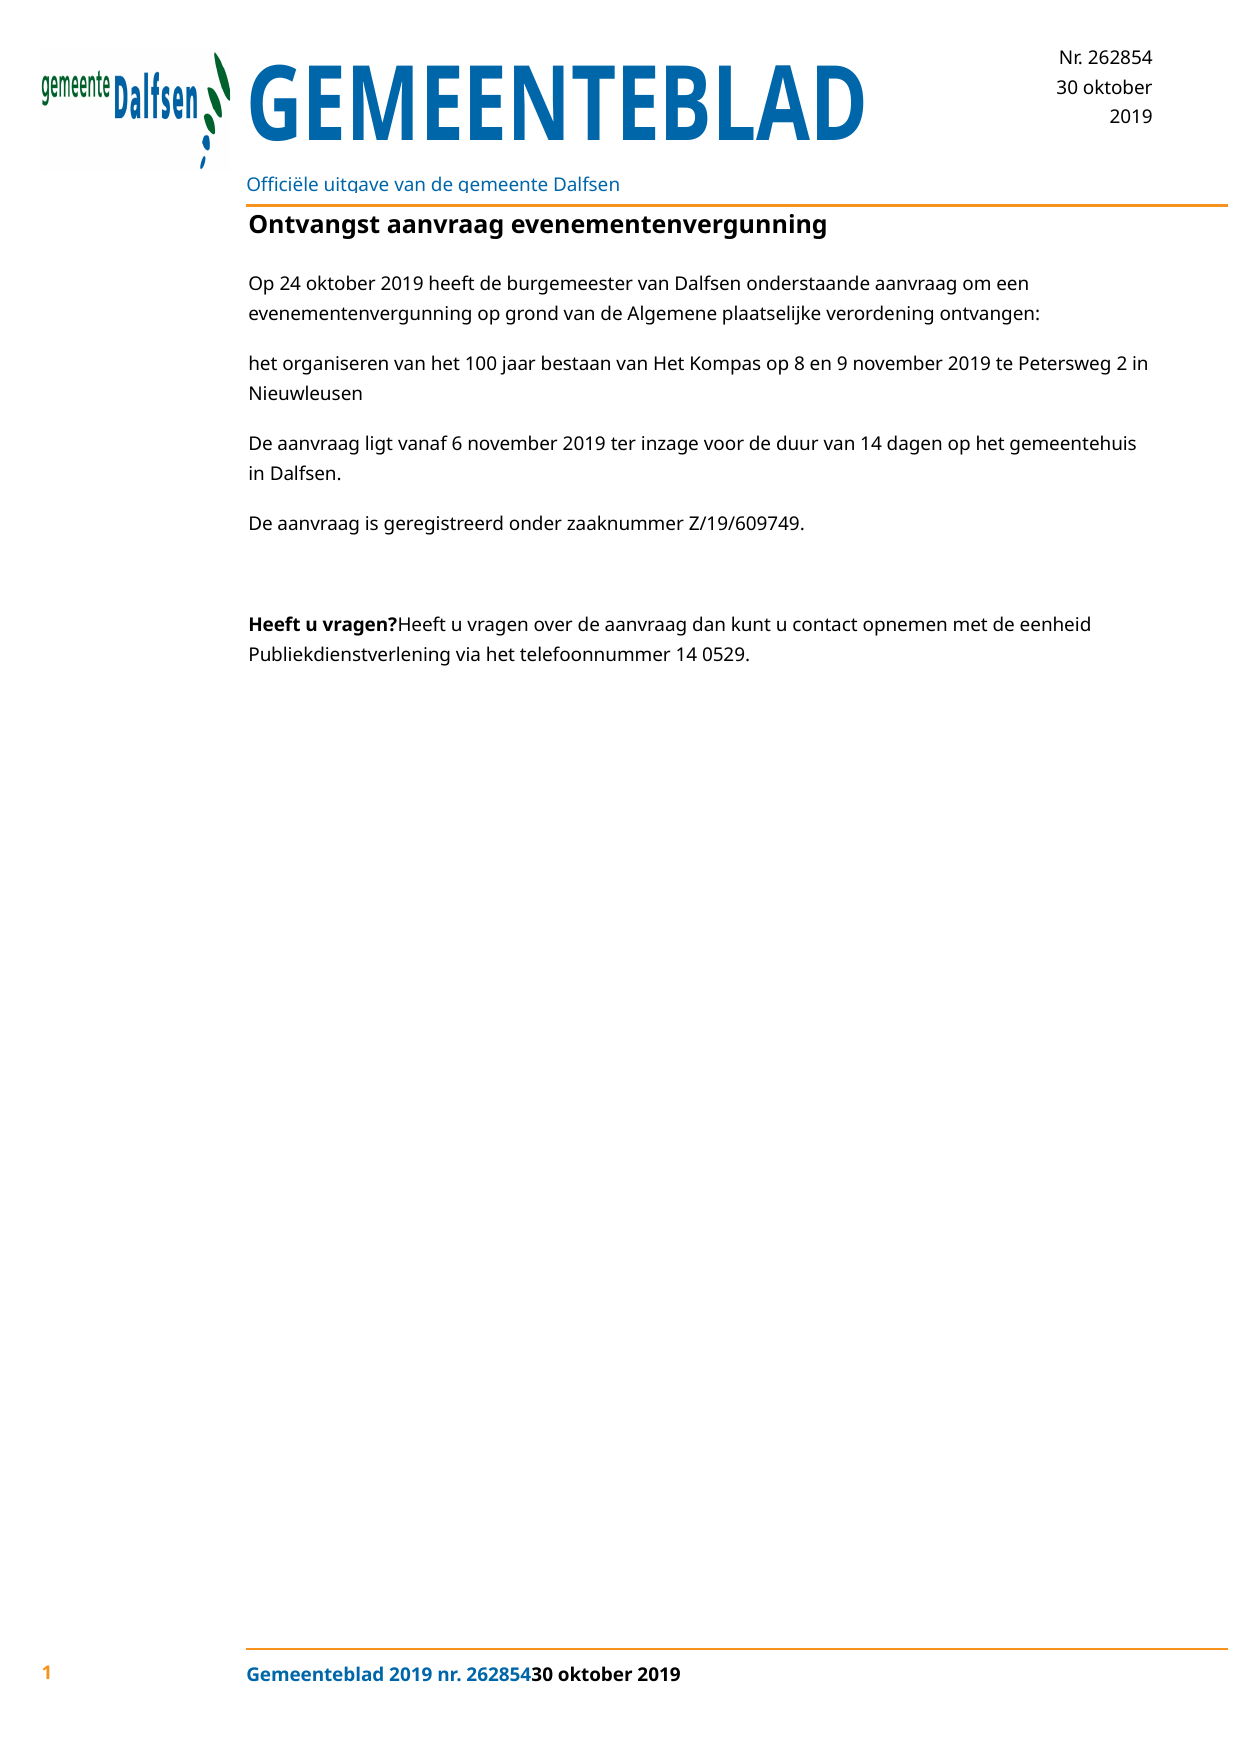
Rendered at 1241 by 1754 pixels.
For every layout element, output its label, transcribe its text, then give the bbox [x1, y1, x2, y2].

text het organiseren van het 100 jaar bestaan van Het Kompas op 8 en 9 november 2019 te Petersweg 2 in Nieuwleusen [248, 350, 1152, 406]
text Heeft u vragen?Heeft u vragen over de aanvraag dan kunt u contact opnemen met de eenheid Publiekdienstverlening via het telefoonnummer 14 0529. [248, 611, 1152, 666]
text De aanvraag is geregistreerd onder zaaknummer Z/19/609749. [248, 510, 1152, 536]
text Op 24 oktober 2019 heeft de burgemeester van Dalfsen onderstaande aanvraag om een evenementenvergunning op grond van de Algemene plaatselijke verordening ontvangen: [248, 270, 1152, 326]
text Ontvangst aanvraag evenementenvergunning [248, 207, 1152, 241]
text De aanvraag ligt vanaf 6 november 2019 ter inzage voor de duur van 14 dagen op het gemeentehuis in Dalfsen. [248, 430, 1152, 486]
picture [41, 47, 231, 172]
